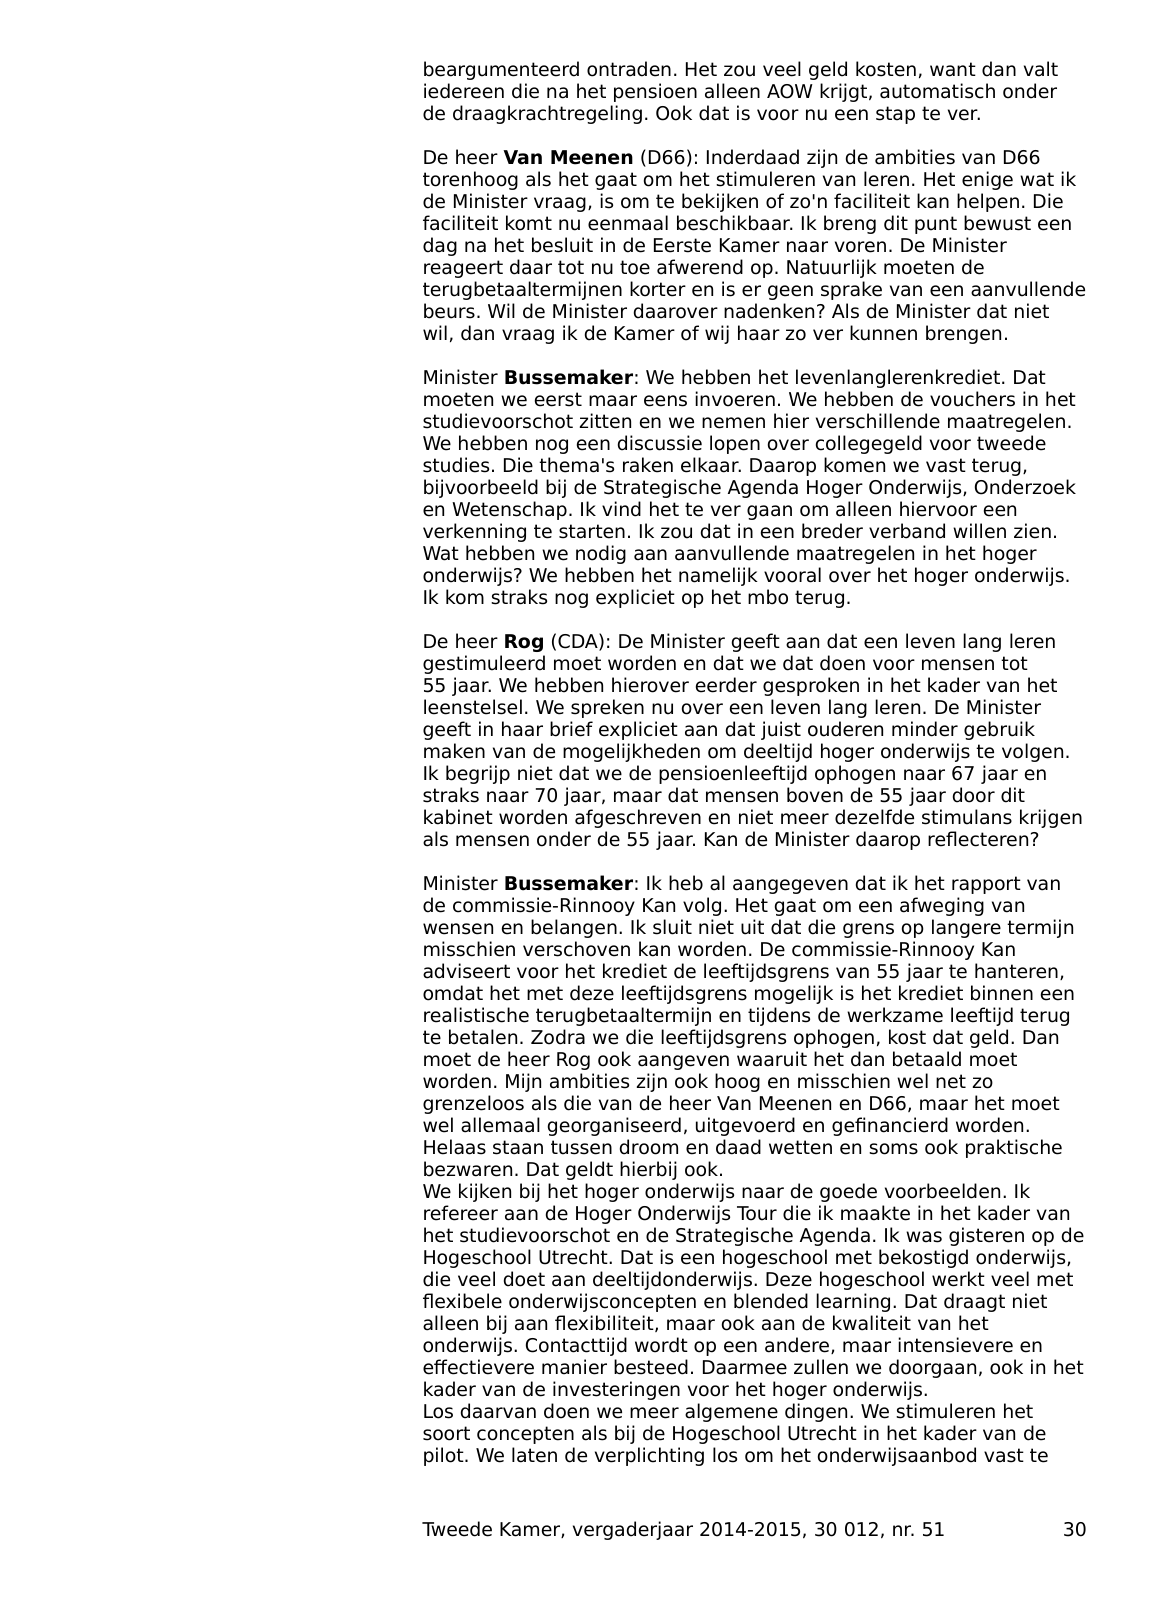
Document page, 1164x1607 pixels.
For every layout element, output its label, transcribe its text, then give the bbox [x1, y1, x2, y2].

text De heer Rog (CDA): De Minister geeft aan dat een leven lang leren gestimuleerd moet worden en dat we dat doen voor mensen tot 55 jaar. We hebben hierover eerder gesproken in het kader van het leenstelsel. We spreken nu over een leven lang leren. De Minister geeft in haar brief expliciet aan dat juist ouderen minder gebruik maken van de mogelijkheden om deeltijd hoger onderwijs te volgen. Ik begrijp niet dat we de pensioenleeftijd ophogen naar 67 jaar en straks naar 70 jaar, maar dat mensen boven de 55 jaar door dit kabinet worden afgeschreven en niet meer dezelfde stimulans krijgen als mensen onder de 55 jaar. Kan de Minister daarop reflecteren? [422, 631, 1087, 851]
text Los daarvan doen we meer algemene dingen. We stimuleren het soort concepten als bij de Hogeschool Utrecht in het kader van de pilot. We laten de verplichting los om het onderwijsaanbod vast te [422, 1401, 1087, 1467]
text We kijken bij het hoger onderwijs naar de goede voorbeelden. Ik refereer aan de Hoger Onderwijs Tour die ik maakte in het kader van het studievoorschot en de Strategische Agenda. Ik was gisteren op de Hogeschool Utrecht. Dat is een hogeschool met bekostigd onderwijs, die veel doet aan deeltijdonderwijs. Deze hogeschool werkt veel met flexibele onderwijsconcepten en blended learning. Dat draagt niet alleen bij aan flexibiliteit, maar ook aan de kwaliteit van het onderwijs. Contacttijd wordt op een andere, maar intensievere en effectievere manier besteed. Daarmee zullen we doorgaan, ook in het kader van de investeringen voor het hoger onderwijs. [422, 1181, 1087, 1401]
text Minister Bussemaker: We hebben het levenlanglerenkrediet. Dat moeten we eerst maar eens invoeren. We hebben de vouchers in het studievoorschot zitten en we nemen hier verschillende maatregelen. We hebben nog een discussie lopen over collegegeld voor tweede studies. Die thema's raken elkaar. Daarop komen we vast terug, bijvoorbeeld bij de Strategische Agenda Hoger Onderwijs, Onderzoek en Wetenschap. Ik vind het te ver gaan om alleen hiervoor een verkenning te starten. Ik zou dat in een breder verband willen zien. Wat hebben we nodig aan aanvullende maatregelen in het hoger onderwijs? We hebben het namelijk vooral over het hoger onderwijs. Ik kom straks nog expliciet op het mbo terug. [422, 367, 1087, 609]
text beargumenteerd ontraden. Het zou veel geld kosten, want dan valt iedereen die na het pensioen alleen AOW krijgt, automatisch onder de draagkrachtregeling. Ook dat is voor nu een stap te ver. [422, 59, 1087, 125]
text Minister Bussemaker: Ik heb al aangegeven dat ik het rapport van de commissie-Rinnooy Kan volg. Het gaat om een afweging van wensen en belangen. Ik sluit niet uit dat die grens op langere termijn misschien verschoven kan worden. De commissie-Rinnooy Kan adviseert voor het krediet de leeftijdsgrens van 55 jaar te hanteren, omdat het met deze leeftijdsgrens mogelijk is het krediet binnen een realistische terugbetaaltermijn en tijdens de werkzame leeftijd terug te betalen. Zodra we die leeftijdsgrens ophogen, kost dat geld. Dan moet de heer Rog ook aangeven waaruit het dan betaald moet worden. Mijn ambities zijn ook hoog en misschien wel net zo grenzeloos als die van de heer Van Meenen en D66, maar het moet wel allemaal georganiseerd, uitgevoerd en gefinancierd worden. Helaas staan tussen droom en daad wetten en soms ook praktische bezwaren. Dat geldt hierbij ook. [422, 873, 1087, 1181]
text De heer Van Meenen (D66): Inderdaad zijn de ambities van D66 torenhoog als het gaat om het stimuleren van leren. Het enige wat ik de Minister vraag, is om te bekijken of zo'n faciliteit kan helpen. Die faciliteit komt nu eenmaal beschikbaar. Ik breng dit punt bewust een dag na het besluit in de Eerste Kamer naar voren. De Minister reageert daar tot nu toe afwerend op. Natuurlijk moeten de terugbetaaltermijnen korter en is er geen sprake van een aanvullende beurs. Wil de Minister daarover nadenken? Als de Minister dat niet wil, dan vraag ik de Kamer of wij haar zo ver kunnen brengen. [422, 147, 1087, 345]
